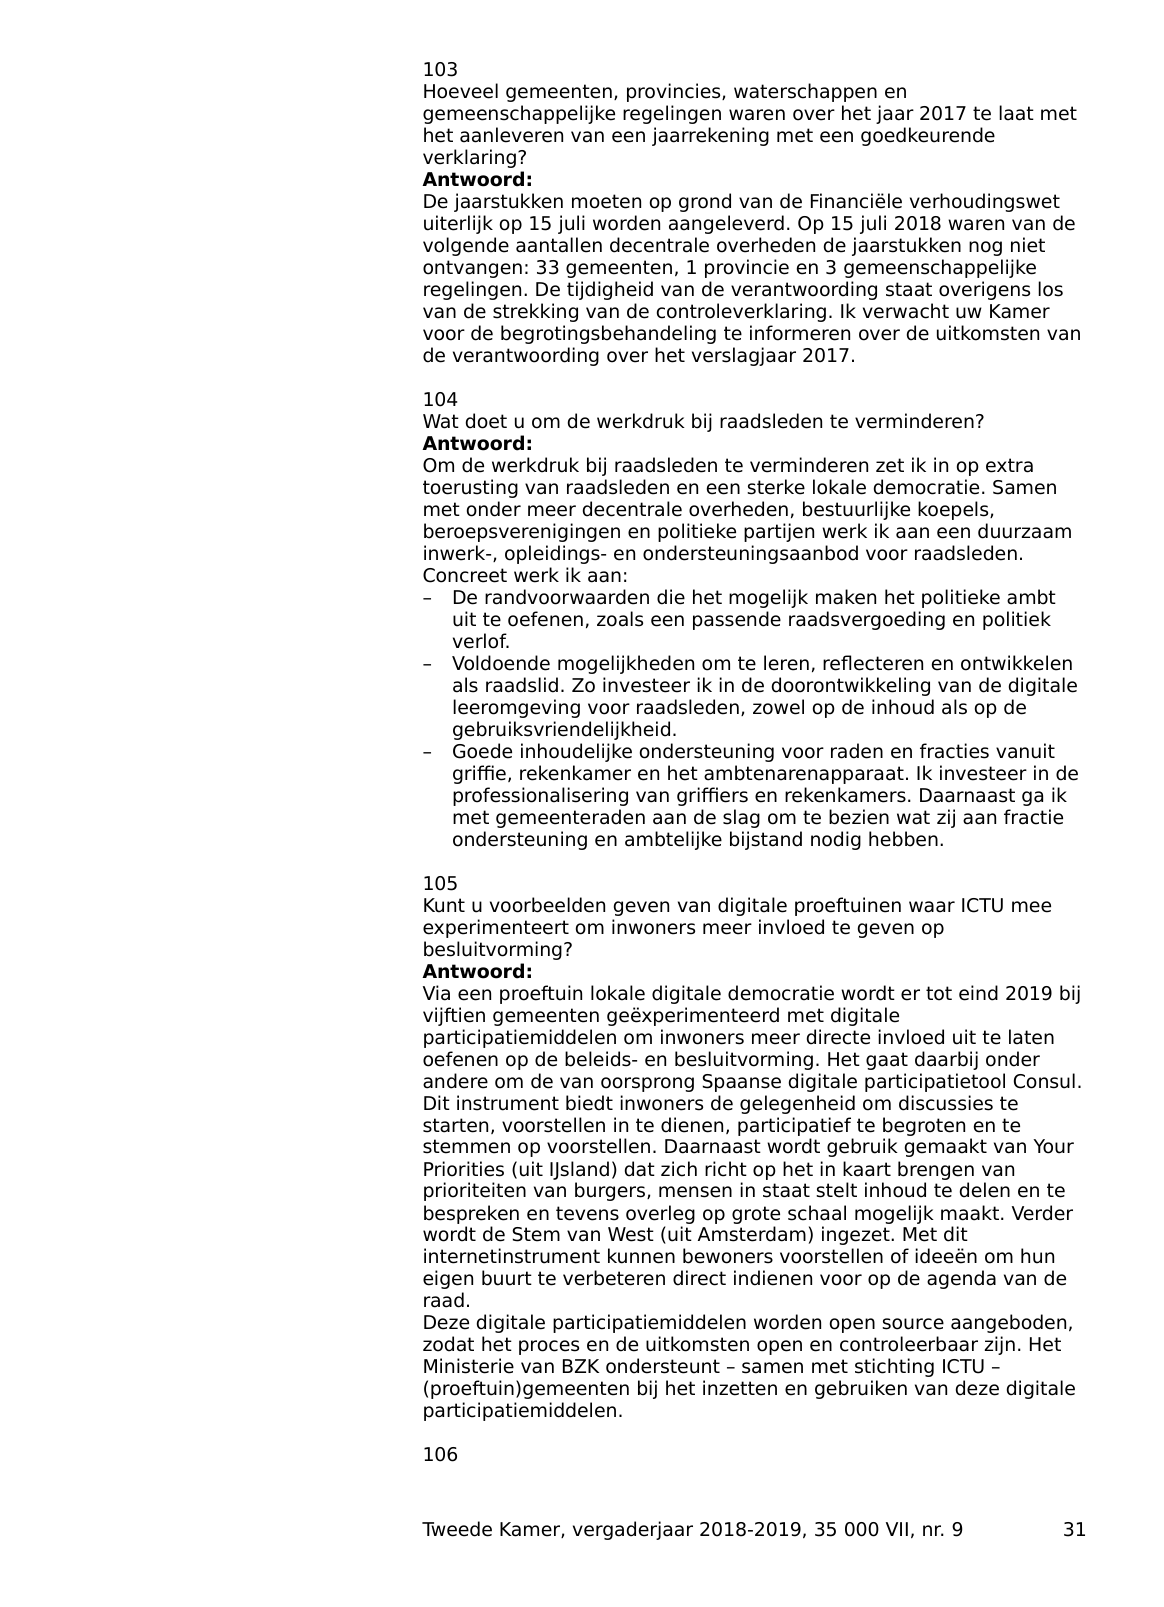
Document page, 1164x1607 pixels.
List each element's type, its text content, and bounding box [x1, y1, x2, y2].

text Antwoord: [422, 961, 1087, 983]
text De jaarstukken moeten op grond van de Financiële verhoudingswet uiterlijk op 15 juli worden aangeleverd. Op 15 juli 2018 waren van de volgende aantallen decentrale overheden de jaarstukken nog niet ontvangen: 33 gemeenten, 1 provincie en 3 gemeenschappelijke regelingen. De tijdigheid van de verantwoording staat overigens los van de strekking van de controleverklaring. Ik verwacht uw Kamer voor de begrotingsbehandeling te informeren over de uitkomsten van de verantwoording over het verslagjaar 2017. [422, 191, 1087, 367]
text Antwoord: [422, 169, 1087, 191]
text Kunt u voorbeelden geven van digitale proeftuinen waar ICTU mee experimenteert om inwoners meer invloed te geven op besluitvorming? [422, 895, 1087, 961]
text Via een proeftuin lokale digitale democratie wordt er tot eind 2019 bij vijftien gemeenten geëxperimenteerd met digitale participatiemiddelen om inwoners meer directe invloed uit te laten oefenen op de beleids- en besluitvorming. Het gaat daarbij onder andere om de van oorsprong Spaanse digitale participatietool Consul. Dit instrument biedt inwoners de gelegenheid om discussies te starten, voorstellen in te dienen, participatief te begroten en te stemmen op voorstellen. Daarnaast wordt gebruik gemaakt van Your Priorities (uit IJsland) dat zich richt op het in kaart brengen van prioriteiten van burgers, mensen in staat stelt inhoud te delen en te bespreken en tevens overleg op grote schaal mogelijk maakt. Verder wordt de Stem van West (uit Amsterdam) ingezet. Met dit internetinstrument kunnen bewoners voorstellen of ideeën om hun eigen buurt te verbeteren direct indienen voor op de agenda van de raad. [422, 983, 1087, 1312]
text 103 [422, 59, 1087, 81]
text Deze digitale participatiemiddelen worden open source aangeboden, zodat het proces en de uitkomsten open en controleerbaar zijn. Het Ministerie van BZK ondersteunt – samen met stichting ICTU – (proeftuin)gemeenten bij het inzetten en gebruiken van deze digitale participatiemiddelen. [422, 1312, 1087, 1422]
text 104 [422, 389, 1087, 411]
text – Goede inhoudelijke ondersteuning voor raden en fracties vanuit griffie, rekenkamer en het ambtenarenapparaat. Ik investeer in de professionalisering van griffiers en rekenkamers. Daarnaast ga ik met gemeenteraden aan de slag om te bezien wat zij aan fractie ondersteuning en ambtelijke bijstand nodig hebben. [422, 741, 1087, 851]
text 105 [422, 873, 1087, 895]
text Hoeveel gemeenten, provincies, waterschappen en gemeenschappelijke regelingen waren over het jaar 2017 te laat met het aanleveren van een jaarrekening met een goedkeurende verklaring? [422, 81, 1087, 169]
text 106 [422, 1444, 1087, 1466]
text – Voldoende mogelijkheden om te leren, reflecteren en ontwikkelen als raadslid. Zo investeer ik in de doorontwikkeling van de digitale leeromgeving voor raadsleden, zowel op de inhoud als op de gebruiksvriendelijkheid. [422, 653, 1087, 741]
text Antwoord: [422, 433, 1087, 455]
text Wat doet u om de werkdruk bij raadsleden te verminderen? [422, 411, 1087, 433]
text Om de werkdruk bij raadsleden te verminderen zet ik in op extra toerusting van raadsleden en een sterke lokale democratie. Samen met onder meer decentrale overheden, bestuurlijke koepels, beroepsverenigingen en politieke partijen werk ik aan een duurzaam inwerk-, opleidings- en ondersteuningsaanbod voor raadsleden. Concreet werk ik aan: [422, 455, 1087, 587]
text – De randvoorwaarden die het mogelijk maken het politieke ambt uit te oefenen, zoals een passende raadsvergoeding en politiek verlof. [422, 587, 1087, 653]
